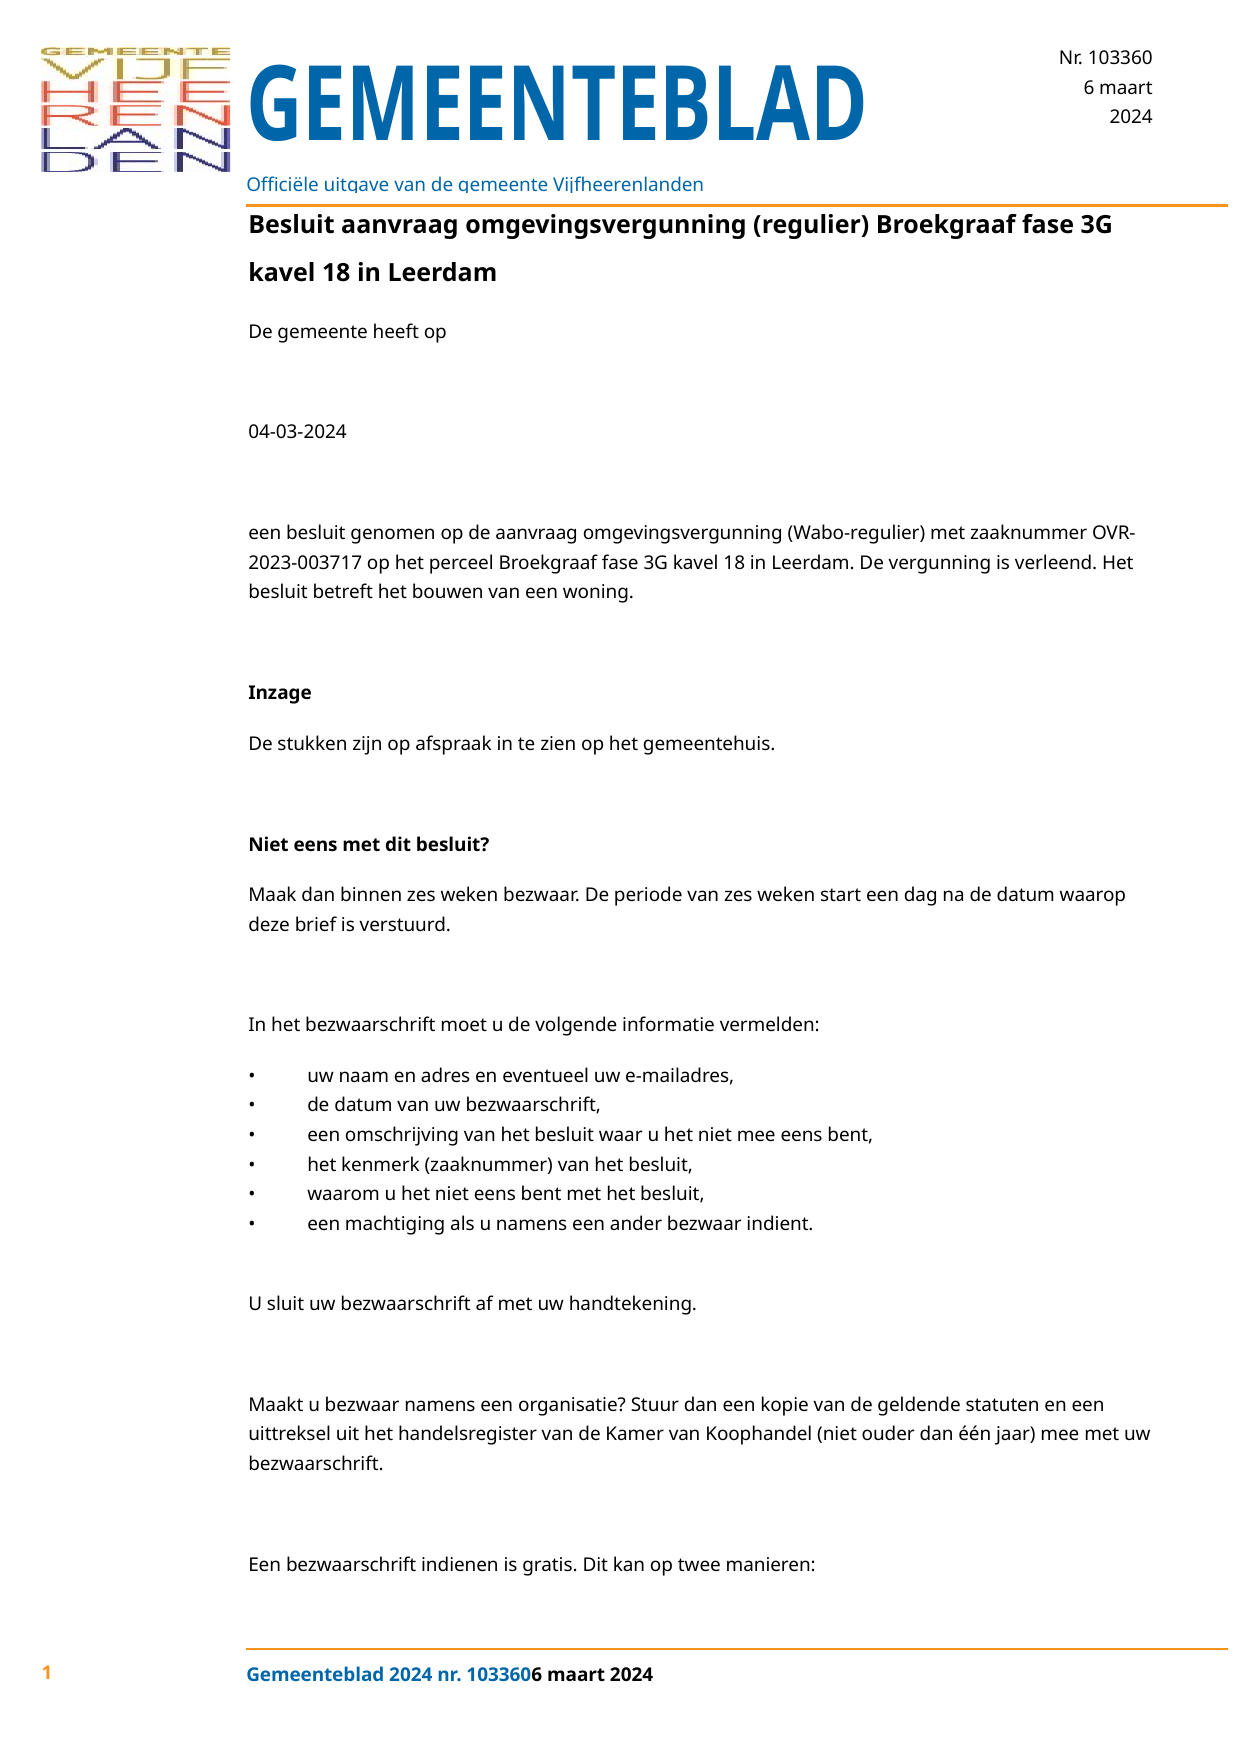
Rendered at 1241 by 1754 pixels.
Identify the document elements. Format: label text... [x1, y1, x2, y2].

list het kenmerk (zaaknummer) van het besluit, [248, 1151, 1152, 1177]
text De gemeente heeft op [248, 318, 1152, 344]
text 04-03-2024 [248, 419, 1152, 444]
text Besluit aanvraag omgevingsvergunning (regulier) Broekgraaf fase 3G kavel 18 in Leerdam [248, 207, 1152, 288]
list waarom u het niet eens bent met het besluit, [248, 1180, 1152, 1206]
picture [41, 47, 231, 172]
text Maakt u bezwaar namens een organisatie? Stuur dan een kopie van de geldende statuten en een uittreksel uit het handelsregister van de Kamer van Koophandel (niet ouder dan één jaar) mee met uw bezwaarschrift. [248, 1391, 1152, 1476]
list een omschrijving van het besluit waar u het niet mee eens bent, [248, 1121, 1152, 1147]
text Een bezwaarschrift indienen is gratis. Dit kan op twee manieren: [248, 1551, 1152, 1577]
text Niet eens met dit besluit? [248, 831, 1152, 857]
text Maak dan binnen zes weken bezwaar. De periode van zes weken start een dag na de datum waarop deze brief is verstuurd. [248, 881, 1152, 937]
text In het bezwaarschrift moet u de volgende informatie vermelden: [248, 1012, 1152, 1037]
list de datum van uw bezwaarschrift, [248, 1092, 1152, 1117]
text De stukken zijn op afspraak in te zien op het gemeentehuis. [248, 730, 1152, 756]
list uw naam en adres en eventueel uw e-mailadres, [248, 1062, 1152, 1088]
text Inzage [248, 679, 1152, 705]
text U sluit uw bezwaarschrift af met uw handtekening. [248, 1290, 1152, 1316]
list een machtiging als u namens een ander bezwaar indient. [248, 1210, 1152, 1236]
text een besluit genomen op de aanvraag omgevingsvergunning (Wabo-regulier) met zaaknummer OVR-2023-003717 op het perceel Broekgraaf fase 3G kavel 18 in Leerdam. De vergunning is verleend. Het besluit betreft het bouwen van een woning. [248, 519, 1152, 604]
